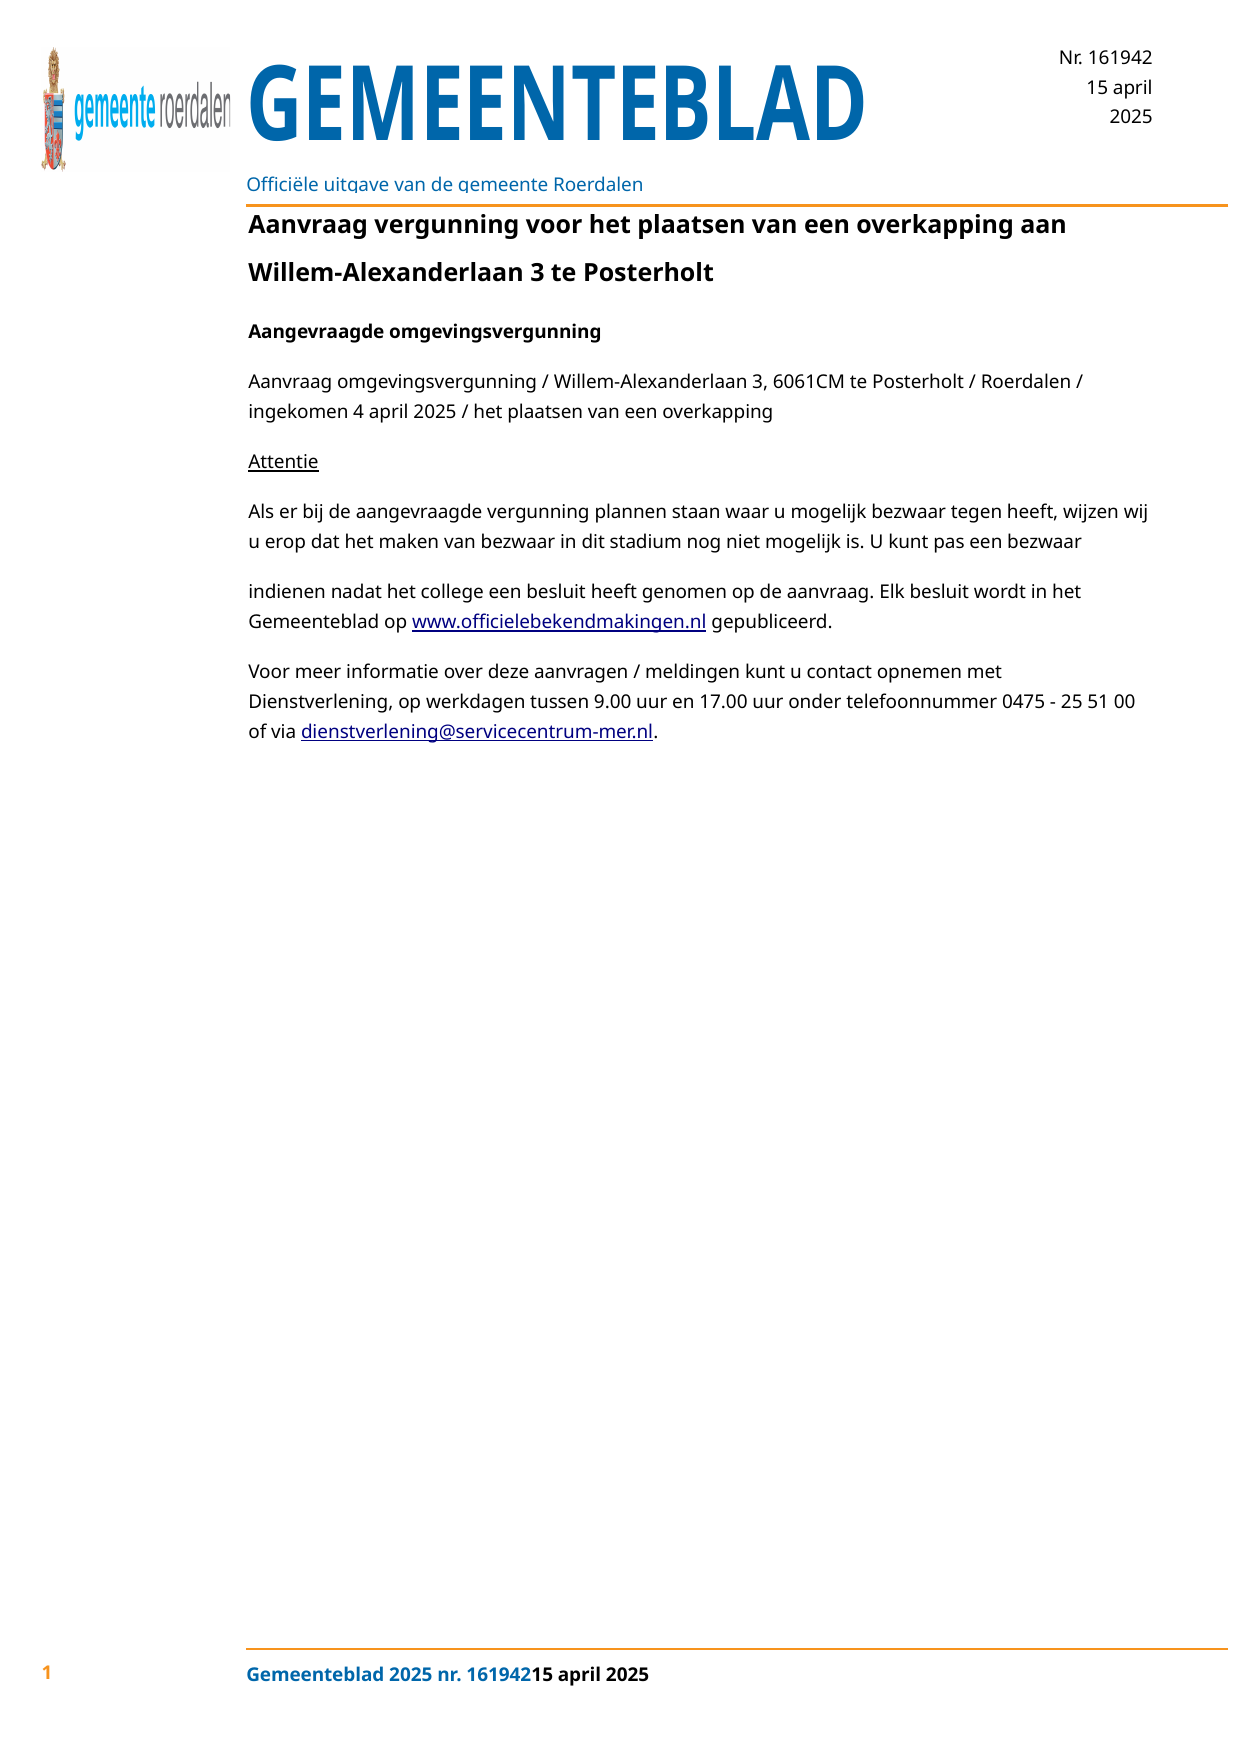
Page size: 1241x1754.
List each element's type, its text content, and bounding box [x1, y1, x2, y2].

text Aanvraag omgevingsvergunning / Willem-Alexanderlaan 3, 6061CM te Posterholt / Roerdalen / ingekomen 4 april 2025 / het plaatsen van een overkapping [248, 368, 1152, 424]
text Attentie [248, 448, 1152, 474]
text Voor meer informatie over deze aanvragen / meldingen kunt u contact opnemen met Dienstverlening, op werkdagen tussen 9.00 uur en 17.00 uur onder telefoonnummer 0475 - 25 51 00 of via dienstverlening@servicecentrum-mer.nl. [248, 659, 1152, 744]
text Aanvraag vergunning voor het plaatsen van een overkapping aan Willem-Alexanderlaan 3 te Posterholt [248, 207, 1152, 288]
text Aangevraagde omgevingsvergunning [248, 318, 1152, 344]
picture [41, 47, 231, 172]
text Als er bij de aangevraagde vergunning plannen staan waar u mogelijk bezwaar tegen heeft, wijzen wij u erop dat het maken van bezwaar in dit stadium nog niet mogelijk is. U kunt pas een bezwaar [248, 499, 1152, 554]
text indienen nadat het college een besluit heeft genomen op de aanvraag. Elk besluit wordt in het Gemeenteblad op www.officielebekendmakingen.nl gepubliceerd. [248, 579, 1152, 634]
